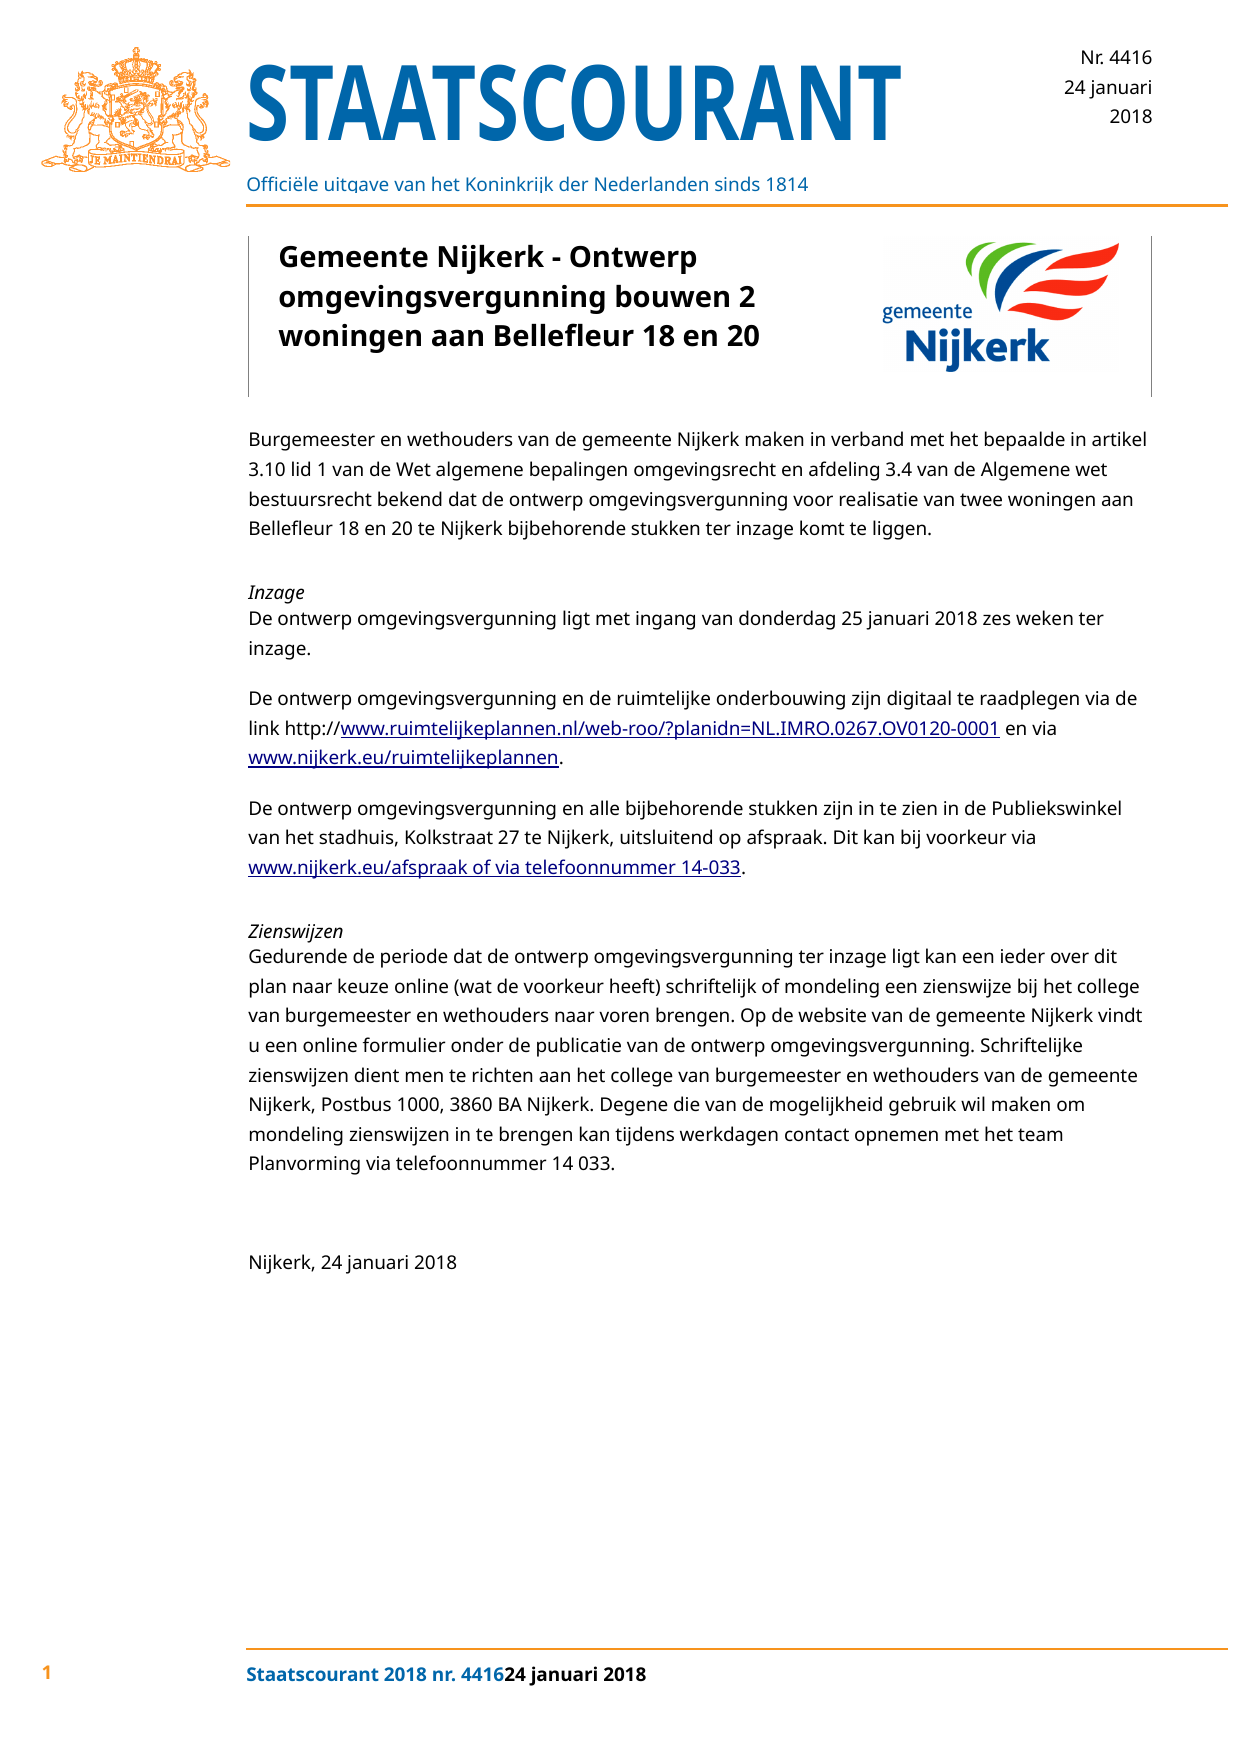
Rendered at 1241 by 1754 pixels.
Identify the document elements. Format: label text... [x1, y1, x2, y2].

text Inzage [248, 579, 1152, 605]
picture [41, 47, 231, 172]
picture [882, 236, 1119, 372]
text Zienswijzen [248, 918, 1152, 943]
text De ontwerp omgevingsvergunning en de ruimtelijke onderbouwing zijn digitaal te raadplegen via de link http://www.ruimtelijkeplannen.nl/web-roo/?planidn=NL.IMRO.0267.OV0120-0001 en via www.nijkerk.eu/ruimtelijkeplannen. [248, 685, 1152, 770]
table_header [850, 236, 1151, 397]
text Gedurende de periode dat de ontwerp omgevingsvergunning ter inzage ligt kan een ieder over dit plan naar keuze online (wat de voorkeur heeft) schriftelijk of mondeling een zienswijze bij het college van burgemeester en wethouders naar voren brengen. Op de website van de gemeente Nijkerk vindt u een online formulier onder de publicatie van de ontwerp omgevingsvergunning. Schriftelijke zienswijzen dient men te richten aan het college van burgemeester en wethouders van de gemeente Nijkerk, Postbus 1000, 3860 BA Nijkerk. Degene die van de mogelijkheid gebruik wil maken om mondeling zienswijzen in te brengen kan tijdens werkdagen contact opnemen met het team Planvorming via telefoonnummer 14 033. [248, 943, 1152, 1176]
text Nijkerk, 24 januari 2018 [248, 1249, 1152, 1274]
text De ontwerp omgevingsvergunning en alle bijbehorende stukken zijn in te zien in de Publiekswinkel van het stadhuis, Kolkstraat 27 te Nijkerk, uitsluitend op afspraak. Dit kan bij voorkeur via www.nijkerk.eu/afspraak of via telefoonnummer 14-033. [248, 795, 1152, 879]
text De ontwerp omgevingsvergunning ligt met ingang van donderdag 25 januari 2018 zes weken ter inzage. [248, 605, 1152, 660]
text Burgemeester en wethouders van de gemeente Nijkerk maken in verband met het bepaalde in artikel 3.10 lid 1 van de Wet algemene bepalingen omgevingsrecht en afdeling 3.4 van de Algemene wet bestuursrecht bekend dat de ontwerp omgevingsvergunning voor realisatie van twee woningen aan Bellefleur 18 en 20 te Nijkerk bijbehorende stukken ter inzage komt te liggen. [248, 427, 1152, 541]
table_header Gemeente Nijkerk - Ontwerp omgevingsvergunning bouwen 2 woningen aan Bellefleur 18 en 20 [249, 236, 850, 397]
